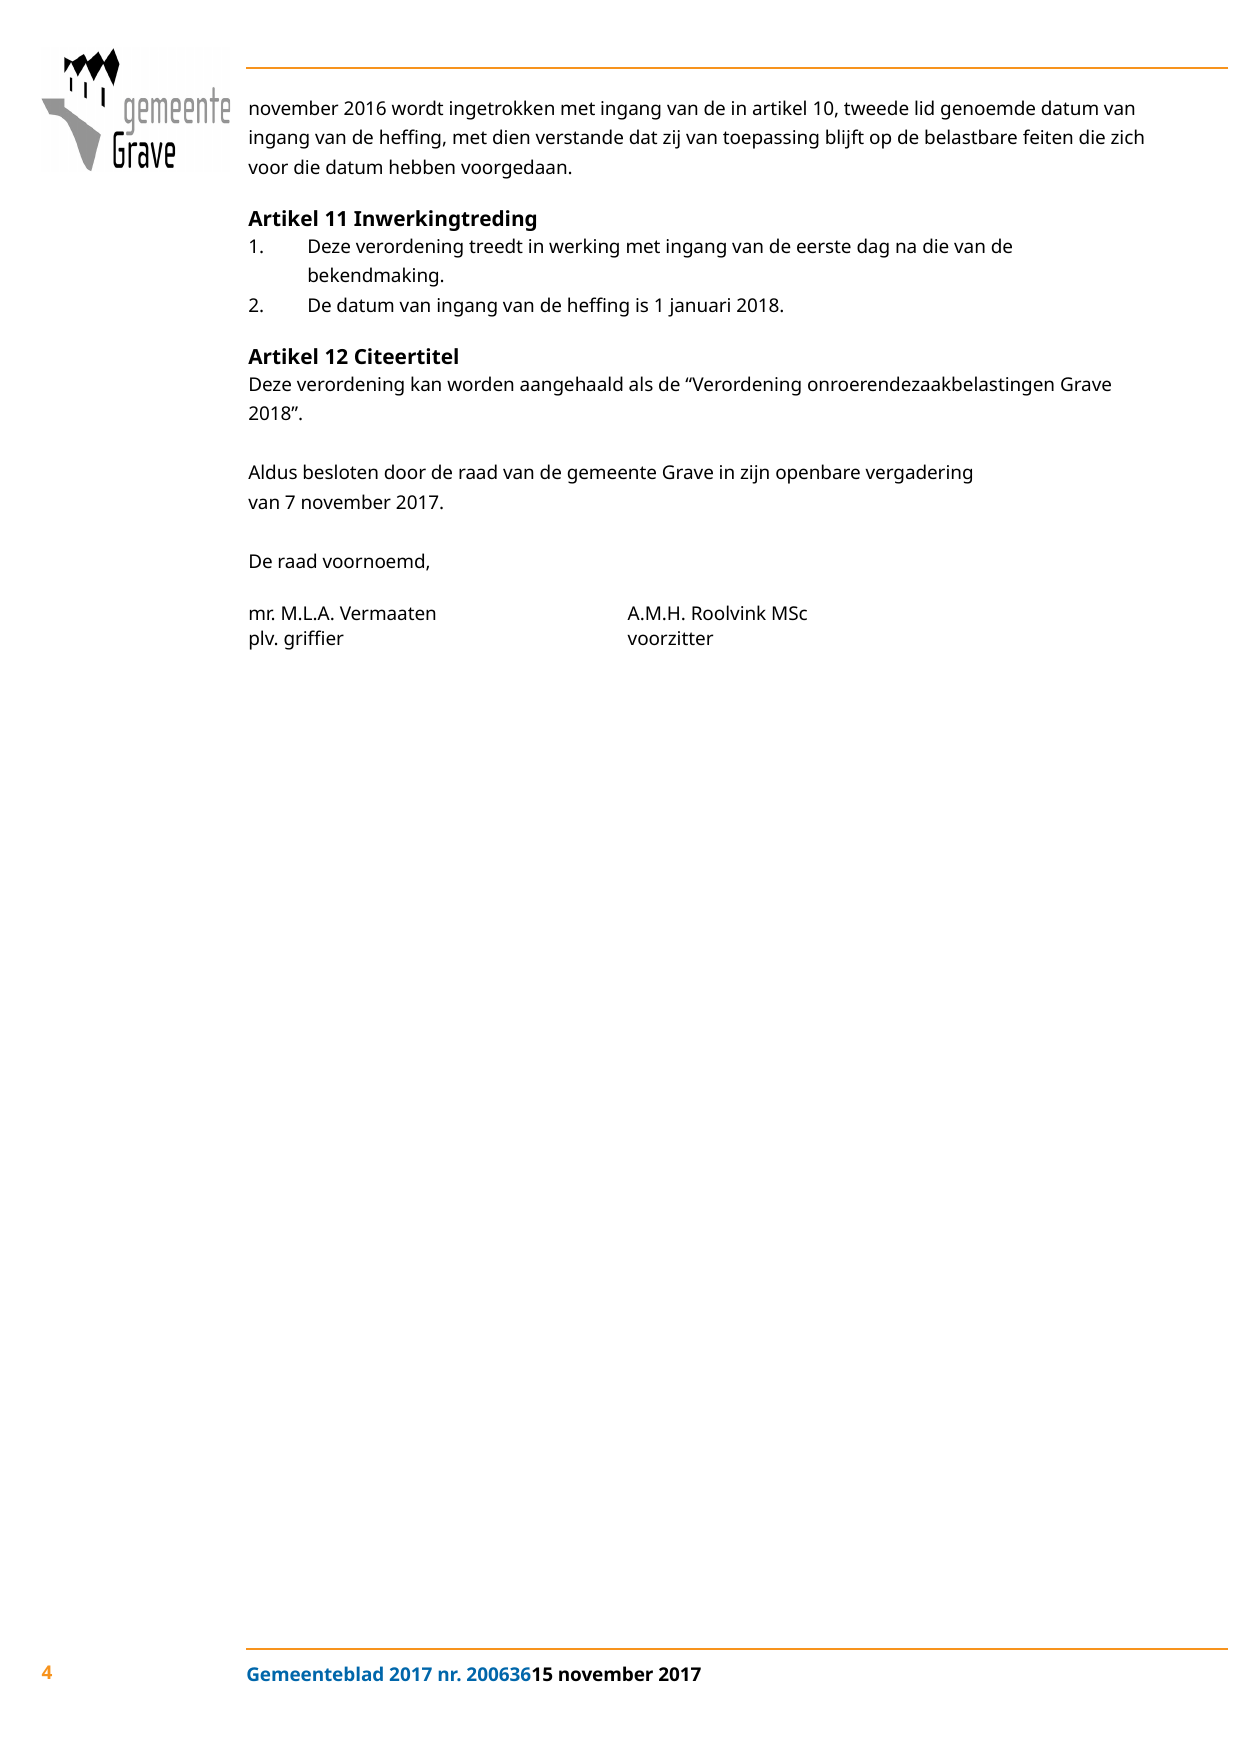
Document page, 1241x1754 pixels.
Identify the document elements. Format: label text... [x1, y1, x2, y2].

text Artikel 11 Inwerkingtreding [248, 204, 1152, 233]
picture [41, 47, 231, 172]
list De datum van ingang van de heffing is 1 januari 2018. [248, 292, 1152, 318]
table_cell A.M.H. Roolvink MSc [628, 600, 1152, 626]
table_cell plv. griffier [248, 626, 627, 651]
text Aldus besloten door de raad van de gemeente Grave in zijn openbare vergadering [248, 459, 1152, 485]
table_header [628, 549, 1152, 574]
table_header De raad voornoemd, [248, 549, 627, 574]
table_cell mr. M.L.A. Vermaaten [248, 600, 627, 626]
text november 2016 wordt ingetrokken met ingang van de in artikel 10, tweede lid genoemde datum van ingang van de heffing, met dien verstande dat zij van toepassing blijft op de belastbare feiten die zich voor die datum hebben voorgedaan. [248, 95, 1152, 180]
text van 7 november 2017. [248, 489, 1152, 515]
table_cell voorzitter [628, 626, 1152, 651]
table_cell [248, 574, 627, 600]
text Artikel 12 Citeertitel [248, 342, 1152, 371]
list Deze verordening treedt in werking met ingang van de eerste dag na die van de bekendmaking. [248, 233, 1152, 288]
table_cell [628, 574, 1152, 600]
text Deze verordening kan worden aangehaald als de “Verordening onroerendezaakbelastingen Grave 2018”. [248, 371, 1152, 426]
